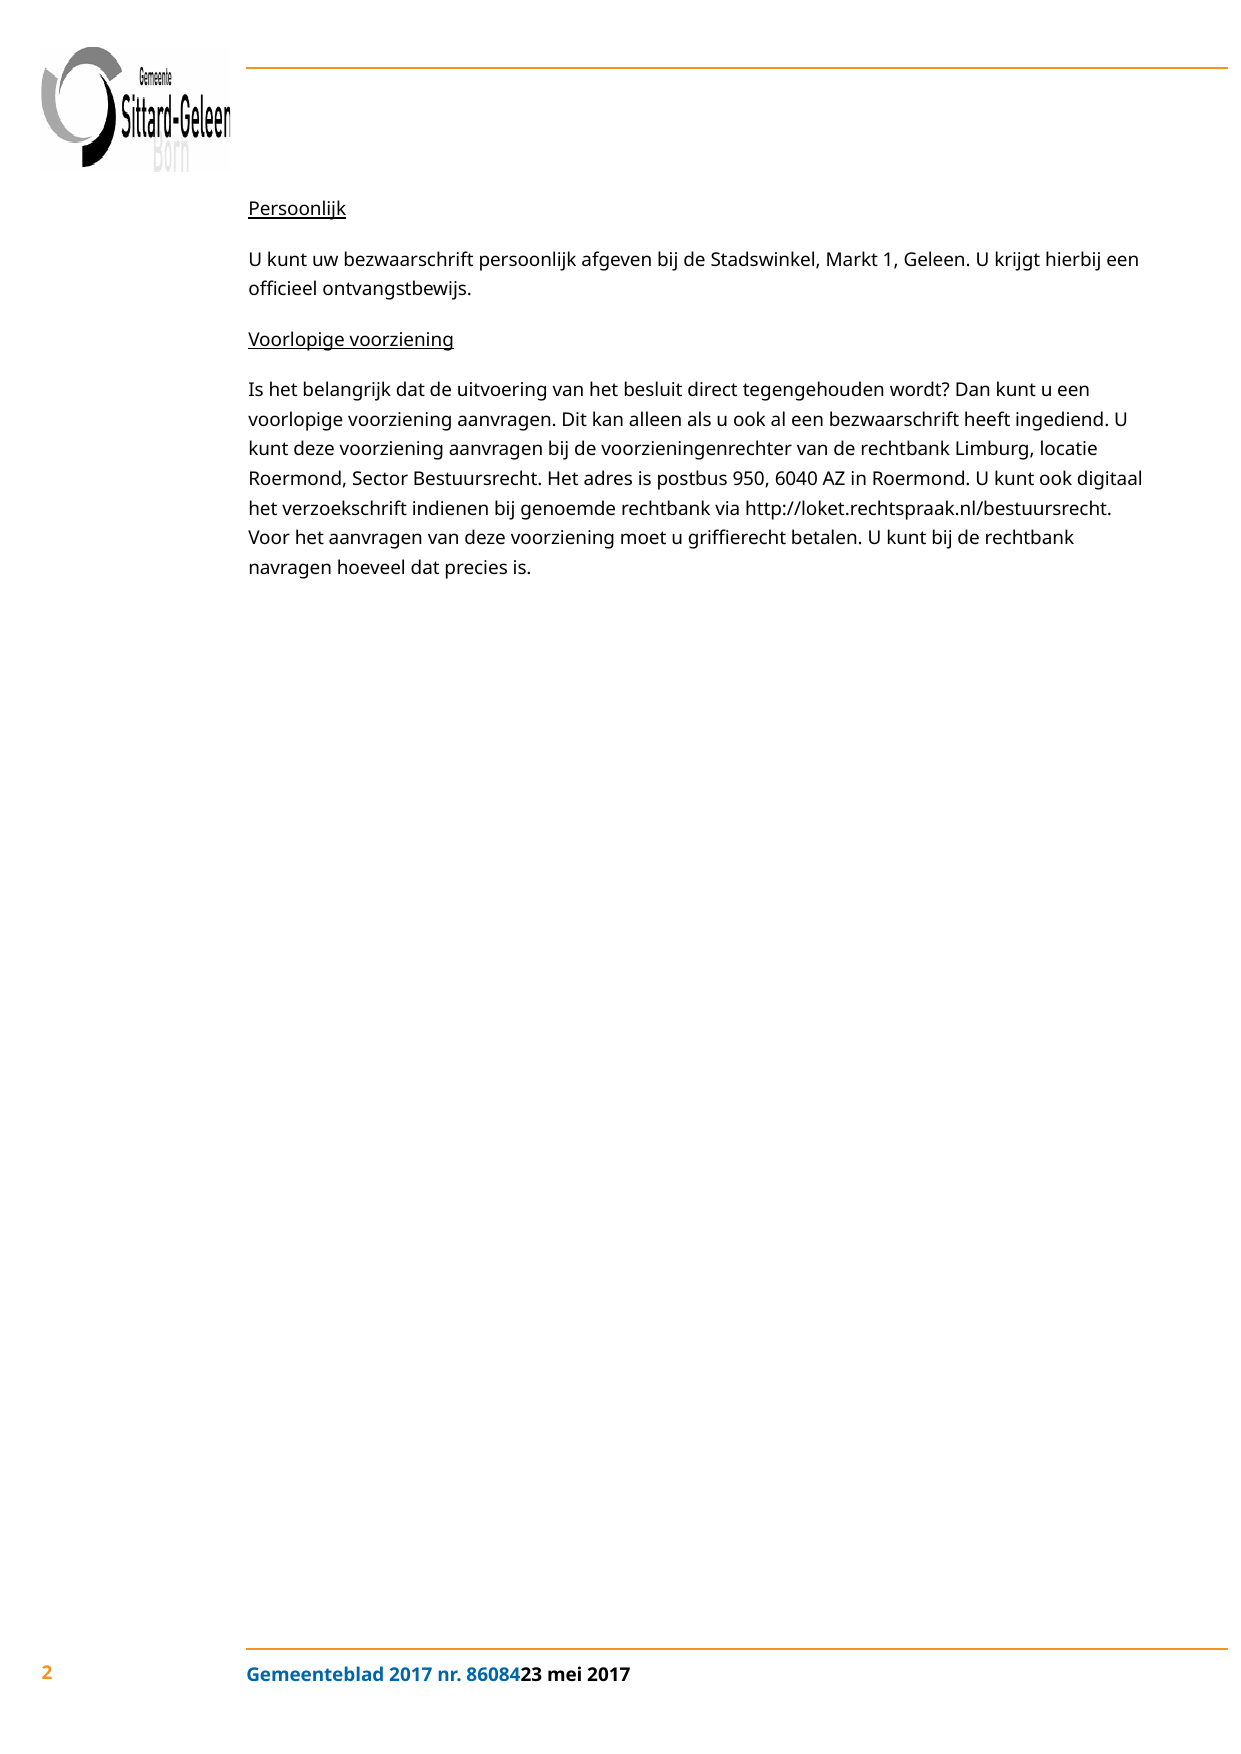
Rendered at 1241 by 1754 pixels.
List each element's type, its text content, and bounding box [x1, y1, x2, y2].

text U kunt uw bezwaarschrift persoonlijk afgeven bij de Stadswinkel, Markt 1, Geleen. U krijgt hierbij een officieel ontvangstbewijs. [248, 246, 1152, 301]
text Persoonlijk [248, 196, 1152, 221]
picture [41, 47, 231, 172]
text Voorlopige voorziening [248, 326, 1152, 352]
text Is het belangrijk dat de uitvoering van het besluit direct tegengehouden wordt? Dan kunt u een voorlopige voorziening aanvragen. Dit kan alleen als u ook al een bezwaarschrift heeft ingediend. U kunt deze voorziening aanvragen bij de voorzieningenrechter van de rechtbank Limburg, locatie Roermond, Sector Bestuursrecht. Het adres is postbus 950, 6040 AZ in Roermond. U kunt ook digitaal het verzoekschrift indienen bij genoemde rechtbank via http://loket.rechtspraak.nl/bestuursrecht. Voor het aanvragen van deze voorziening moet u griffierecht betalen. U kunt bij de rechtbank navragen hoeveel dat precies is. [248, 376, 1152, 580]
